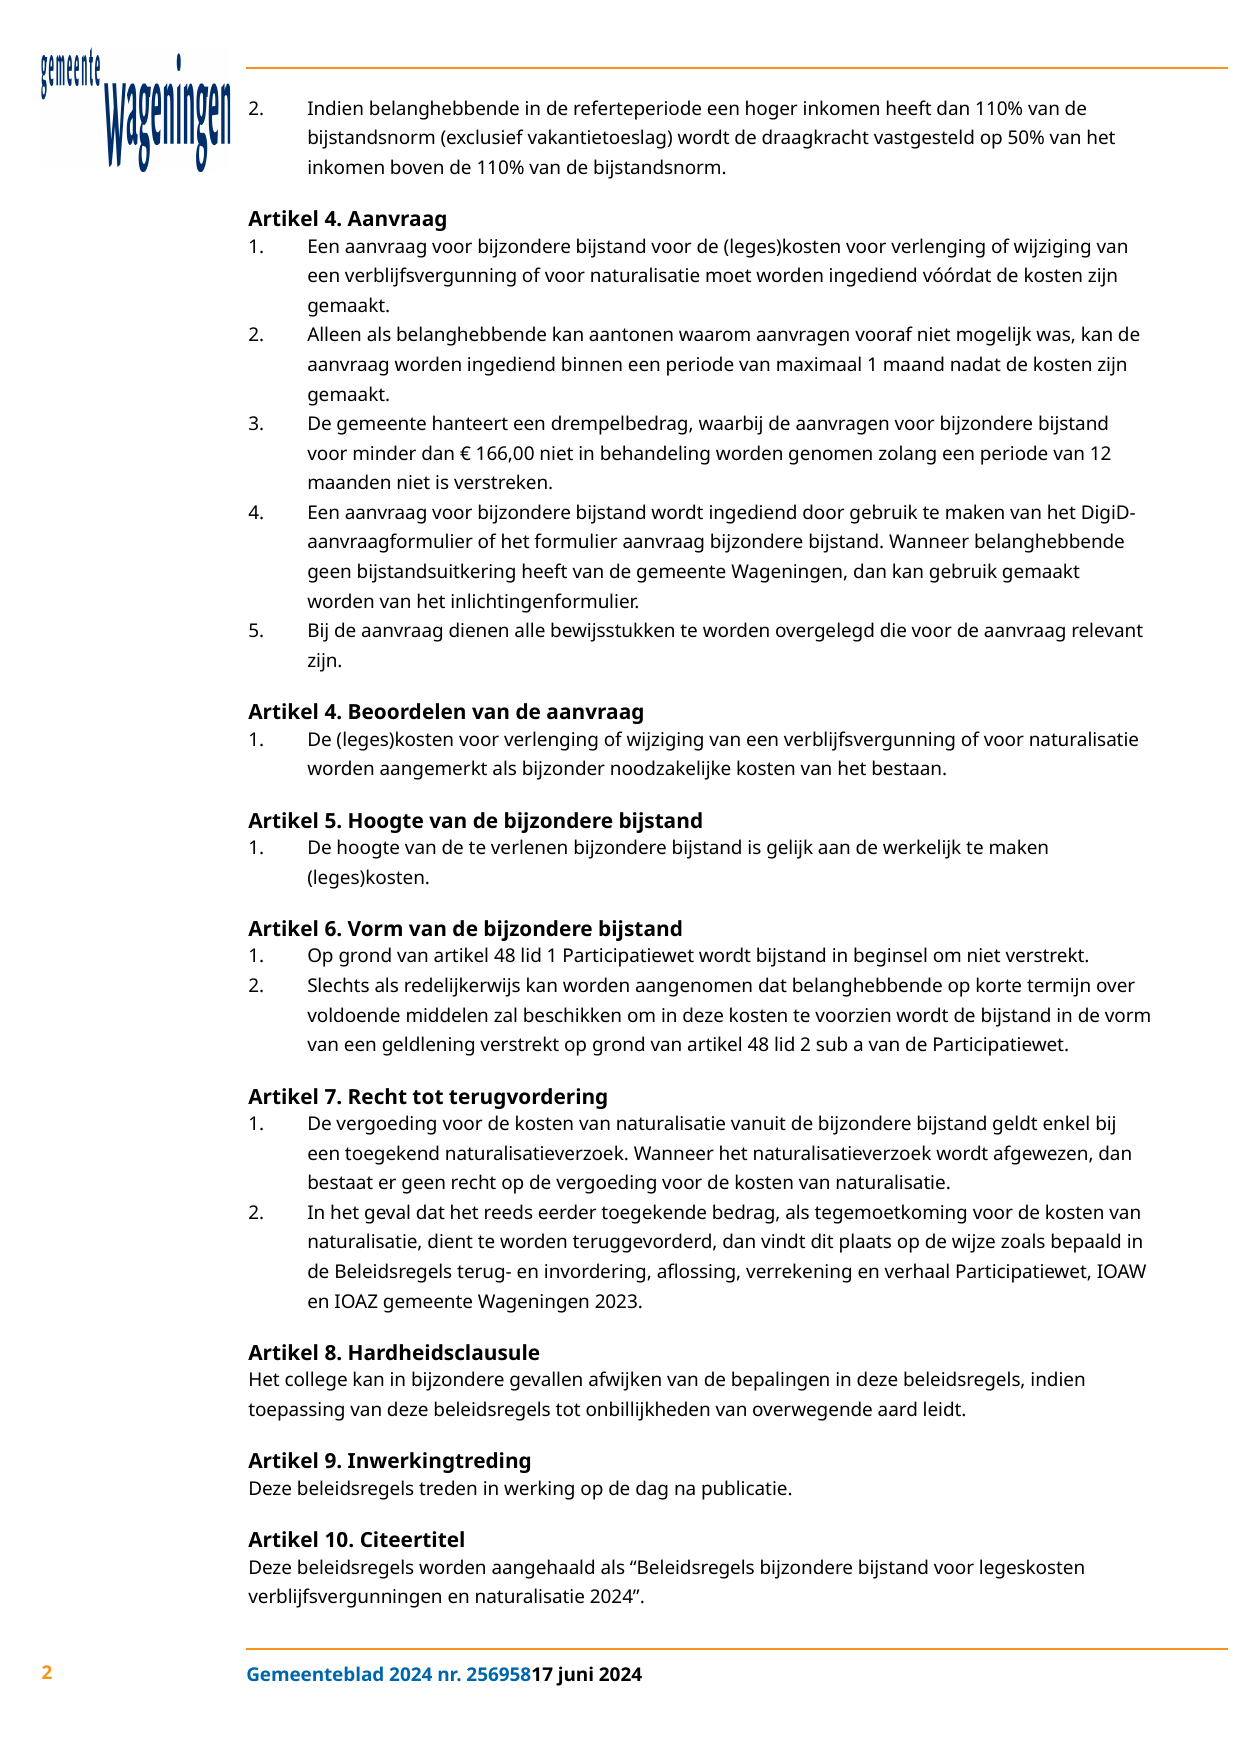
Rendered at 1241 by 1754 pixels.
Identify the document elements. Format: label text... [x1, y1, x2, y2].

text Deze beleidsregels worden aangehaald als “Beleidsregels bijzondere bijstand voor legeskosten verblijfsvergunningen en naturalisatie 2024”. [248, 1554, 1152, 1609]
text Deze beleidsregels treden in werking op de dag na publicatie. [248, 1475, 1152, 1501]
list De vergoeding voor de kosten van naturalisatie vanuit de bijzondere bijstand geldt enkel bij een toegekend naturalisatieverzoek. Wanneer het naturalisatieverzoek wordt afgewezen, dan bestaat er geen recht op de vergoeding voor de kosten van naturalisatie. [248, 1110, 1152, 1195]
list De hoogte van de te verlenen bijzondere bijstand is gelijk aan de werkelijk te maken (leges)kosten. [248, 834, 1152, 889]
list Slechts als redelijkerwijs kan worden aangenomen dat belanghebbende op korte termijn over voldoende middelen zal beschikken om in deze kosten te voorzien wordt de bijstand in de vorm van een geldlening verstrekt op grond van artikel 48 lid 2 sub a van de Participatiewet. [248, 972, 1152, 1057]
list De (leges)kosten voor verlenging of wijziging van een verblijfsvergunning of voor naturalisatie worden aangemerkt als bijzonder noodzakelijke kosten van het bestaan. [248, 726, 1152, 781]
list Indien belanghebbende in de referteperiode een hoger inkomen heeft dan 110% van de bijstandsnorm (exclusief vakantietoeslag) wordt de draagkracht vastgesteld op 50% van het inkomen boven de 110% van de bijstandsnorm. [248, 95, 1152, 180]
text Artikel 9. Inwerkingtreding [248, 1447, 1152, 1475]
list Een aanvraag voor bijzondere bijstand voor de (leges)kosten voor verlenging of wijziging van een verblijfsvergunning of voor naturalisatie moet worden ingediend vóórdat de kosten zijn gemaakt. [248, 233, 1152, 318]
list Bij de aanvraag dienen alle bewijsstukken te worden overgelegd die voor de aanvraag relevant zijn. [248, 617, 1152, 673]
text Artikel 4. Aanvraag [248, 204, 1152, 233]
text Artikel 6. Vorm van de bijzondere bijstand [248, 914, 1152, 943]
list Alleen als belanghebbende kan aantonen waarom aanvragen vooraf niet mogelijk was, kan de aanvraag worden ingediend binnen een periode van maximaal 1 maand nadat de kosten zijn gemaakt. [248, 322, 1152, 406]
list In het geval dat het reeds eerder toegekende bedrag, als tegemoetkoming voor de kosten van naturalisatie, dient te worden teruggevorderd, dan vindt dit plaats op de wijze zoals bepaald in de Beleidsregels terug- en invordering, aflossing, verrekening en verhaal Participatiewet, IOAW en IOAZ gemeente Wageningen 2023. [248, 1199, 1152, 1313]
text Artikel 8. Hardheidsclausule [248, 1338, 1152, 1367]
list Een aanvraag voor bijzondere bijstand wordt ingediend door gebruik te maken van het DigiD-aanvraagformulier of het formulier aanvraag bijzondere bijstand. Wanneer belanghebbende geen bijstandsuitkering heeft van de gemeente Wageningen, dan kan gebruik gemaakt worden van het inlichtingenformulier. [248, 499, 1152, 613]
text Artikel 5. Hoogte van de bijzondere bijstand [248, 806, 1152, 834]
text Artikel 7. Recht tot terugvordering [248, 1082, 1152, 1110]
list Op grond van artikel 48 lid 1 Participatiewet wordt bijstand in beginsel om niet verstrekt. [248, 943, 1152, 968]
list De gemeente hanteert een drempelbedrag, waarbij de aanvragen voor bijzondere bijstand voor minder dan € 166,00 niet in behandeling worden genomen zolang een periode van 12 maanden niet is verstreken. [248, 410, 1152, 495]
text Het college kan in bijzondere gevallen afwijken van de bepalingen in deze beleidsregels, indien toepassing van deze beleidsregels tot onbillijkheden van overwegende aard leidt. [248, 1367, 1152, 1422]
picture [41, 47, 231, 172]
text Artikel 4. Beoordelen van de aanvraag [248, 697, 1152, 726]
text Artikel 10. Citeertitel [248, 1526, 1152, 1554]
